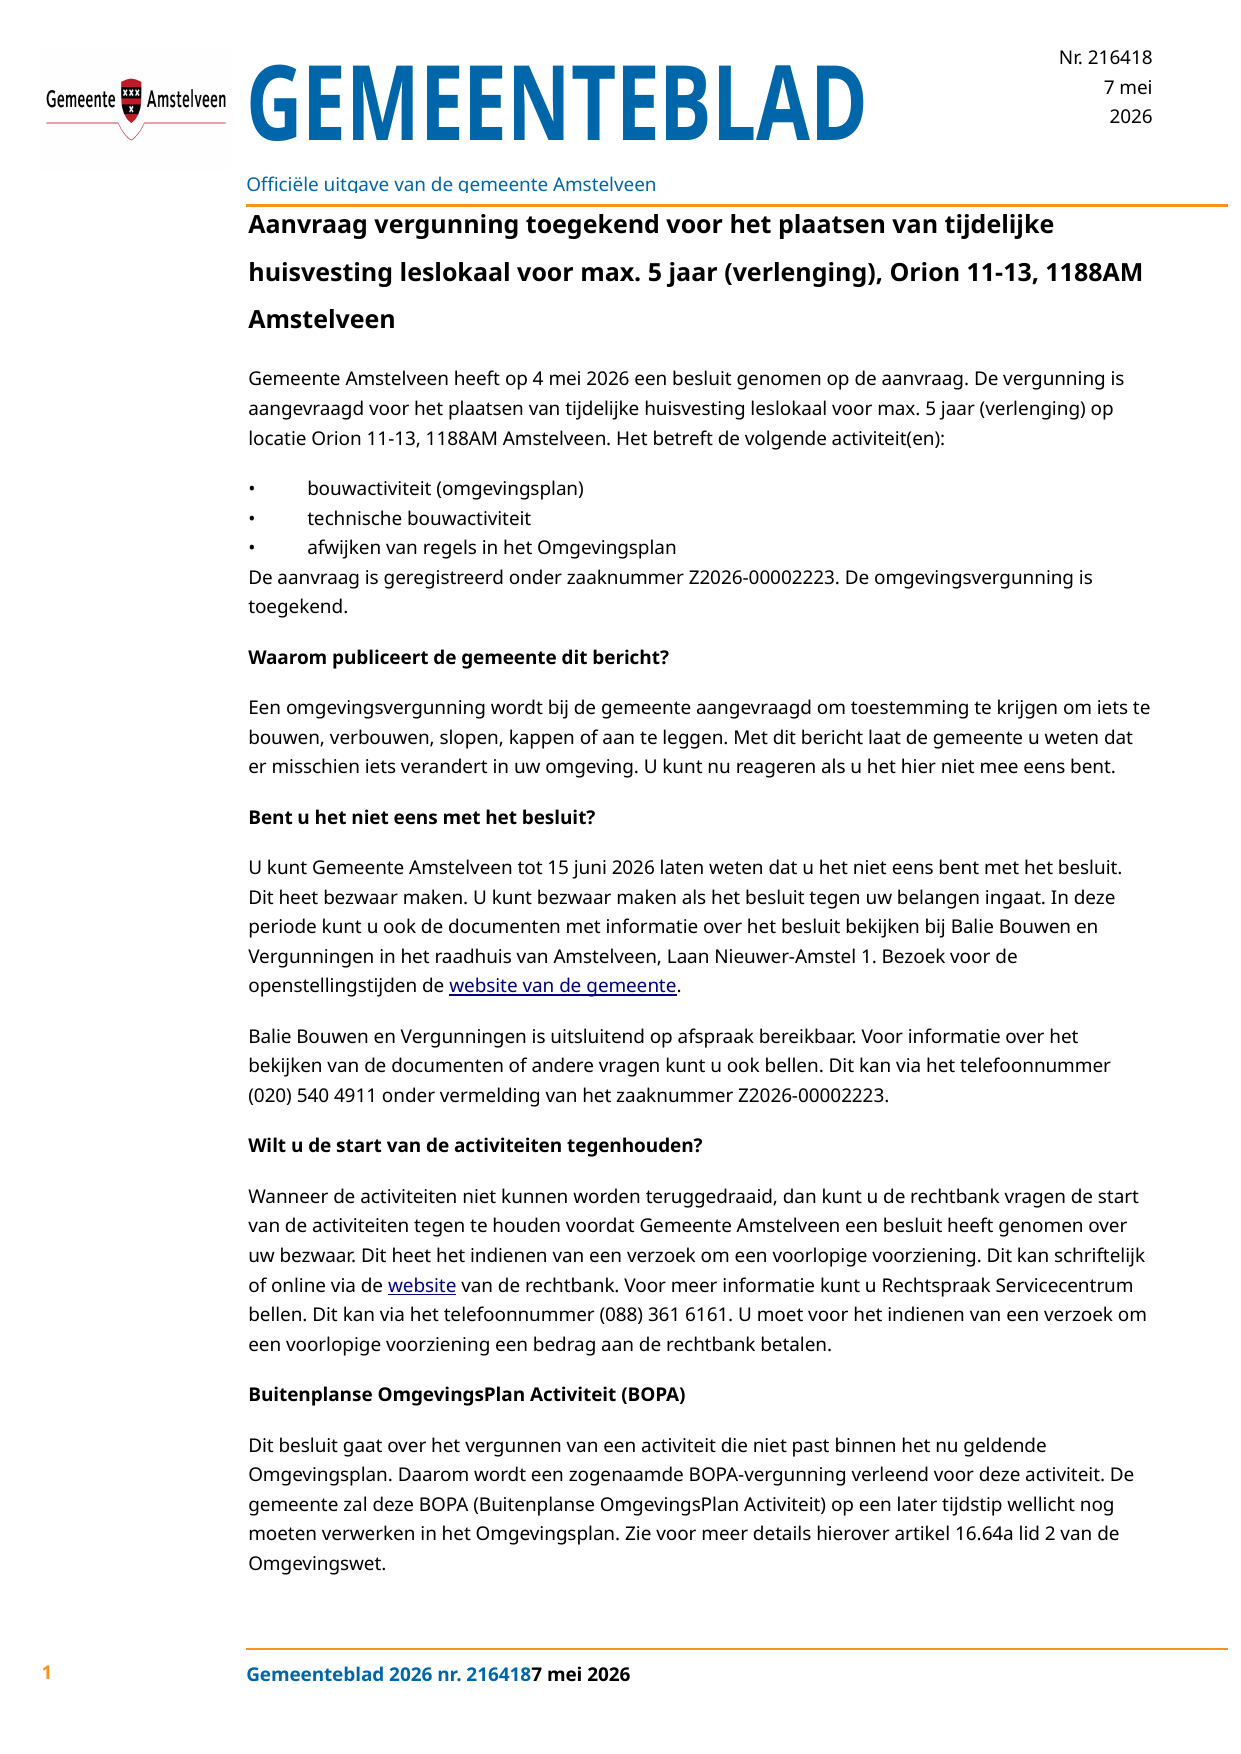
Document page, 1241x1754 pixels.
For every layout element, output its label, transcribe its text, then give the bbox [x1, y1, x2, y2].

text De aanvraag is geregistreerd onder zaaknummer Z2026-00002223. De omgevingsvergunning is toegekend. [248, 564, 1152, 619]
text Waarom publiceert de gemeente dit bericht? [248, 644, 1152, 669]
text Gemeente Amstelveen heeft op 4 mei 2026 een besluit genomen op de aanvraag. De vergunning is aangevraagd voor het plaatsen van tijdelijke huisvesting leslokaal voor max. 5 jaar (verlenging) op locatie Orion 11-13, 1188AM Amstelveen. Het betreft de volgende activiteit(en): [248, 366, 1152, 450]
text Dit besluit gaat over het vergunnen van een activiteit die niet past binnen het nu geldende Omgevingsplan. Daarom wordt een zogenaamde BOPA-vergunning verleend voor deze activiteit. De gemeente zal deze BOPA (Buitenplanse OmgevingsPlan Activiteit) op een later tijdstip wellicht nog moeten verwerken in het Omgevingsplan. Zie voor meer details hierover artikel 16.64a lid 2 van de Omgevingswet. [248, 1432, 1152, 1576]
picture [41, 47, 231, 172]
text U kunt Gemeente Amstelveen tot 15 juni 2026 laten weten dat u het niet eens bent met het besluit. Dit heet bezwaar maken. U kunt bezwaar maken als het besluit tegen uw belangen ingaat. In deze periode kunt u ook de documenten met informatie over het besluit bekijken bij Balie Bouwen en Vergunningen in het raadhuis van Amstelveen, Laan Nieuwer-Amstel 1. Bezoek voor de openstellingstijden de website van de gemeente. [248, 854, 1152, 998]
list afwijken van regels in het Omgevingsplan [248, 534, 1152, 560]
text Balie Bouwen en Vergunningen is uitsluitend op afspraak bereikbaar. Voor informatie over het bekijken van de documenten of andere vragen kunt u ook bellen. Dit kan via het telefoonnummer (020) 540 4911 onder vermelding van het zaaknummer Z2026-00002223. [248, 1023, 1152, 1108]
text Wanneer de activiteiten niet kunnen worden teruggedraaid, dan kunt u de rechtbank vragen de start van de activiteiten tegen te houden voordat Gemeente Amstelveen een besluit heeft genomen over uw bezwaar. Dit heet het indienen van een verzoek om een voorlopige voorziening. Dit kan schriftelijk of online via de website van de rechtbank. Voor meer informatie kunt u Rechtspraak Servicecentrum bellen. Dit kan via het telefoonnummer (088) 361 6161. U moet voor het indienen van een verzoek om een voorlopige voorziening een bedrag aan de rechtbank betalen. [248, 1183, 1152, 1357]
text Aanvraag vergunning toegekend voor het plaatsen van tijdelijke huisvesting leslokaal voor max. 5 jaar (verlenging), Orion 11-13, 1188AM Amstelveen [248, 207, 1152, 336]
text Wilt u de start van de activiteiten tegenhouden? [248, 1133, 1152, 1158]
list bouwactiviteit (omgevingsplan) [248, 475, 1152, 501]
text Een omgevingsvergunning wordt bij de gemeente aangevraagd om toestemming te krijgen om iets te bouwen, verbouwen, slopen, kappen of aan te leggen. Met dit bericht laat de gemeente u weten dat er misschien iets verandert in uw omgeving. U kunt nu reageren als u het hier niet mee eens bent. [248, 694, 1152, 779]
text Buitenplanse OmgevingsPlan Activiteit (BOPA) [248, 1381, 1152, 1407]
list technische bouwactiviteit [248, 505, 1152, 530]
text Bent u het niet eens met het besluit? [248, 804, 1152, 829]
